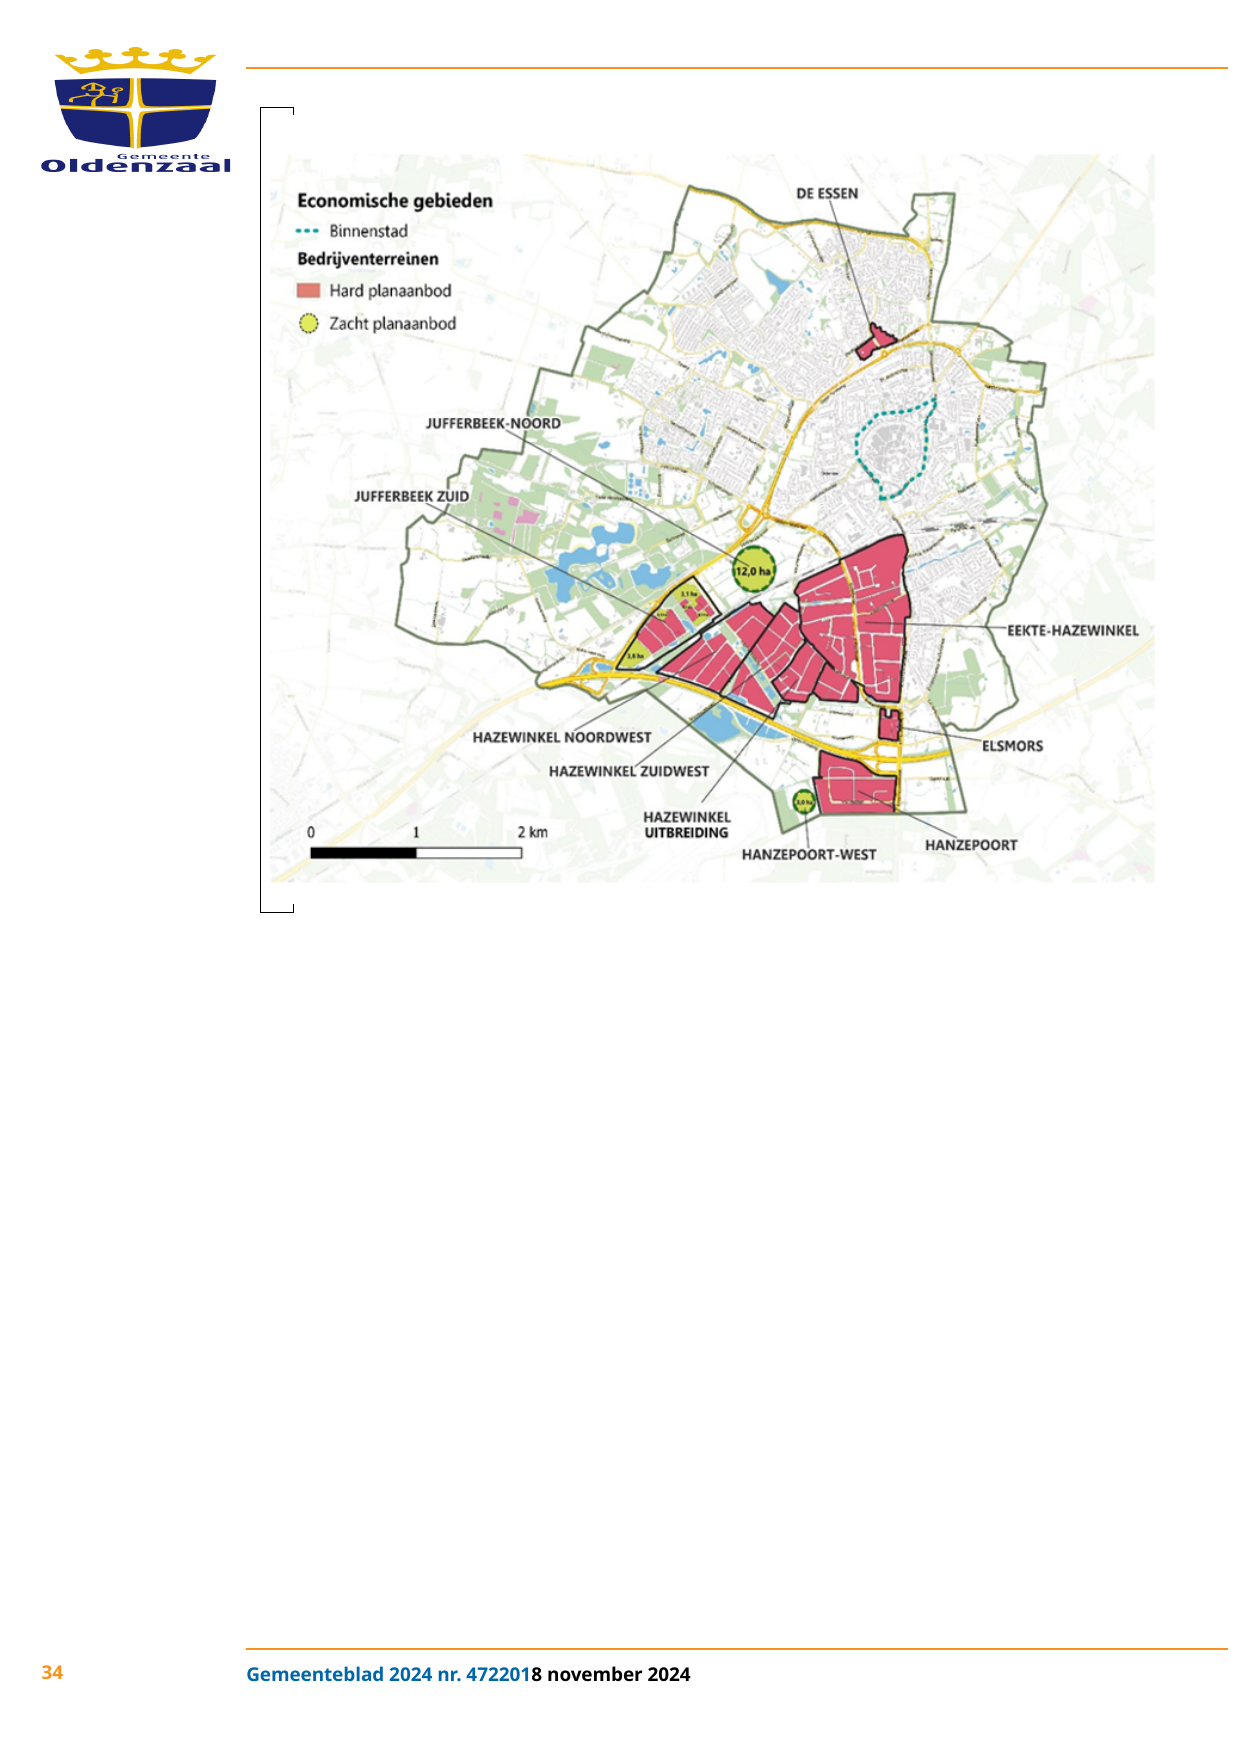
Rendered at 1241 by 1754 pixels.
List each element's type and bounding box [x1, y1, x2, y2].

picture [268, 115, 1155, 904]
picture [41, 47, 231, 172]
